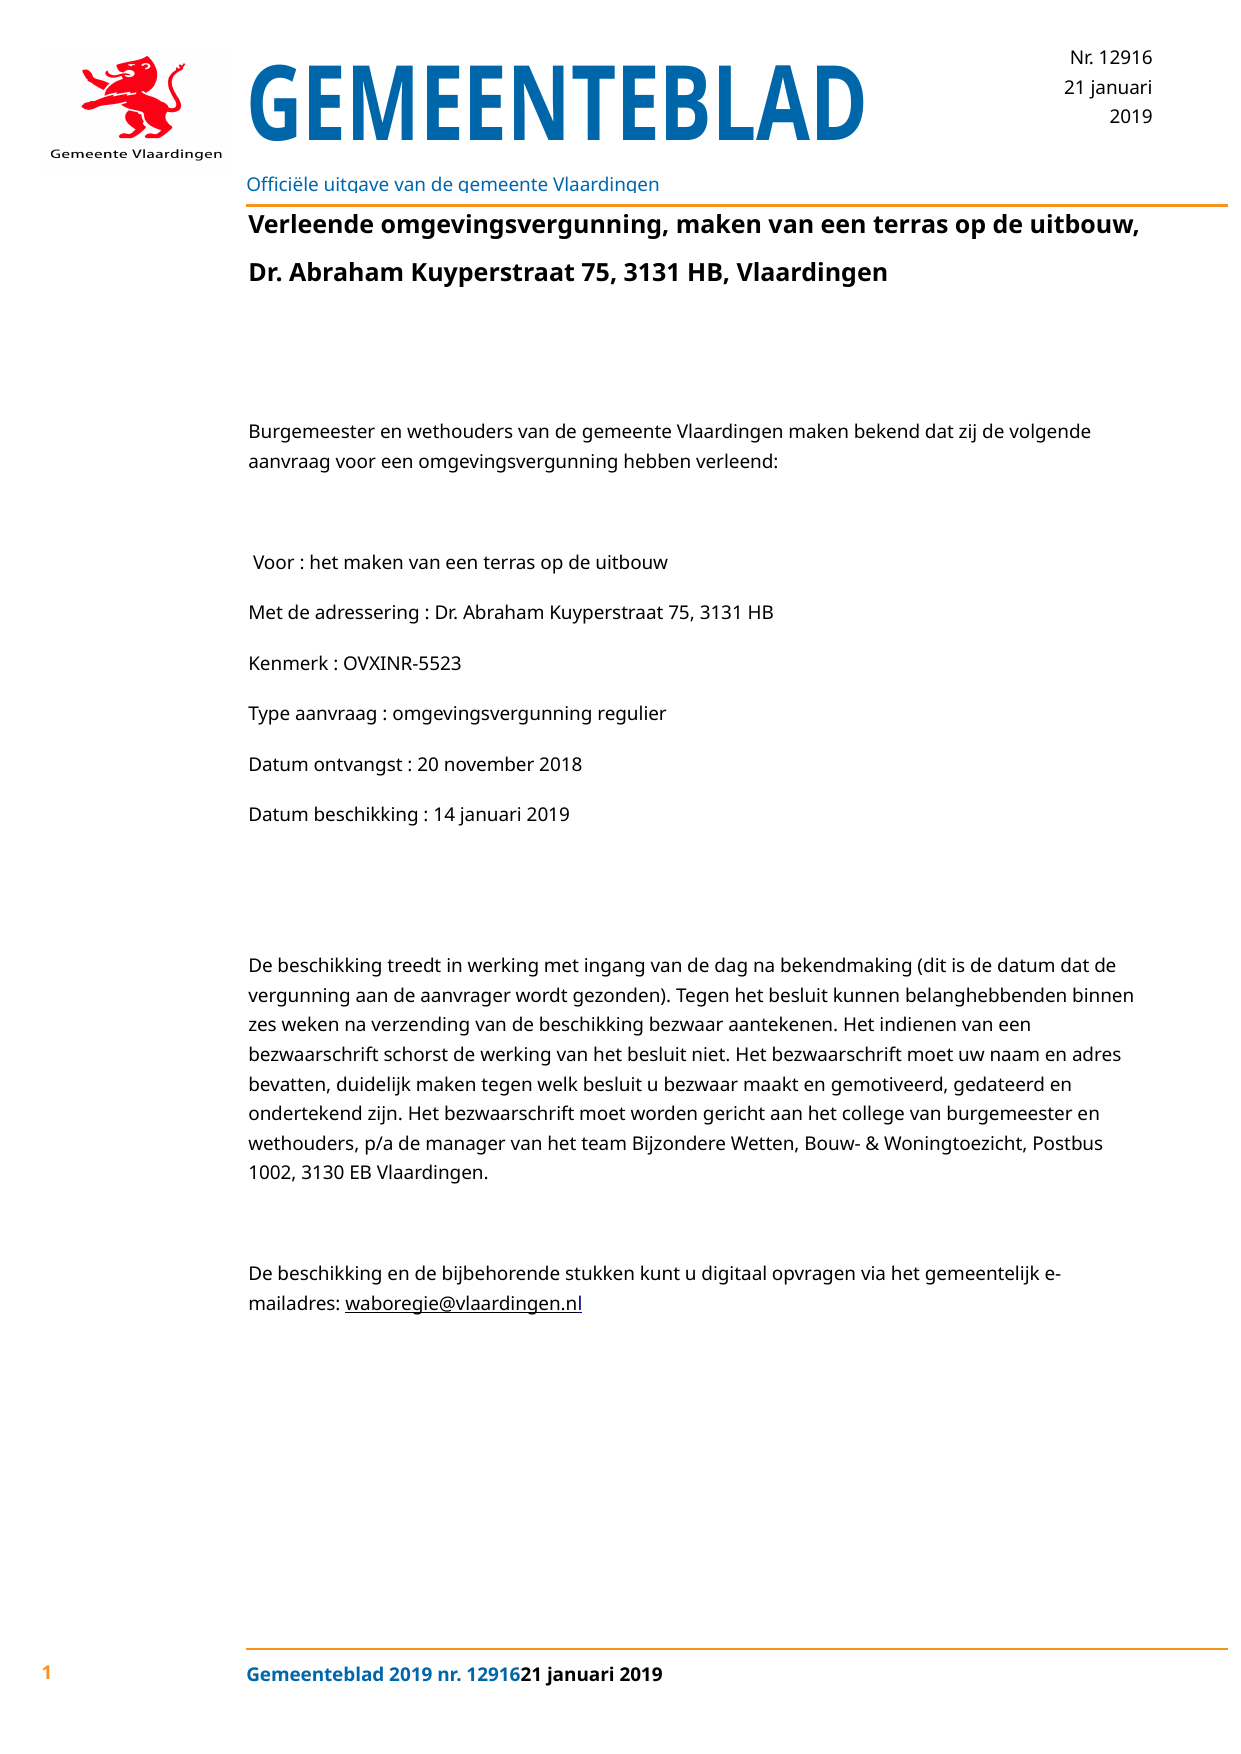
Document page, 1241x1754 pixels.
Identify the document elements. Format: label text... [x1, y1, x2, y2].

text Datum ontvangst : 20 november 2018 [248, 751, 1152, 777]
text De beschikking treedt in werking met ingang van de dag na bekendmaking (dit is de datum dat de vergunning aan de aanvrager wordt gezonden). Tegen het besluit kunnen belanghebbenden binnen zes weken na verzending van de beschikking bezwaar aantekenen. Het indienen van een bezwaarschrift schorst de werking van het besluit niet. Het bezwaarschrift moet uw naam en adres bevatten, duidelijk maken tegen welk besluit u bezwaar maakt en gemotiveerd, gedateerd en ondertekend zijn. Het bezwaarschrift moet worden gericht aan het college van burgemeester en wethouders, p/a de manager van het team Bijzondere Wetten, Bouw- & Woningtoezicht, Postbus 1002, 3130 EB Vlaardingen. [248, 952, 1152, 1185]
text Burgemeester en wethouders van de gemeente Vlaardingen maken bekend dat zij de volgende aanvraag voor een omgevingsvergunning hebben verleend: [248, 419, 1152, 474]
text Verleende omgevingsvergunning, maken van een terras op de uitbouw, Dr. Abraham Kuyperstraat 75, 3131 HB, Vlaardingen [248, 207, 1152, 288]
text Type aanvraag : omgevingsvergunning regulier [248, 700, 1152, 726]
text Met de adressering : Dr. Abraham Kuyperstraat 75, 3131 HB [248, 599, 1152, 625]
text De beschikking en de bijbehorende stukken kunt u digitaal opvragen via het gemeentelijk e-mailadres: waboregie@vlaardingen.nl [248, 1260, 1152, 1316]
text Kenmerk : OVXINR-5523 [248, 650, 1152, 676]
text Datum beschikking : 14 januari 2019 [248, 801, 1152, 827]
text Voor : het maken van een terras op de uitbouw [248, 549, 1152, 575]
picture [41, 47, 231, 172]
